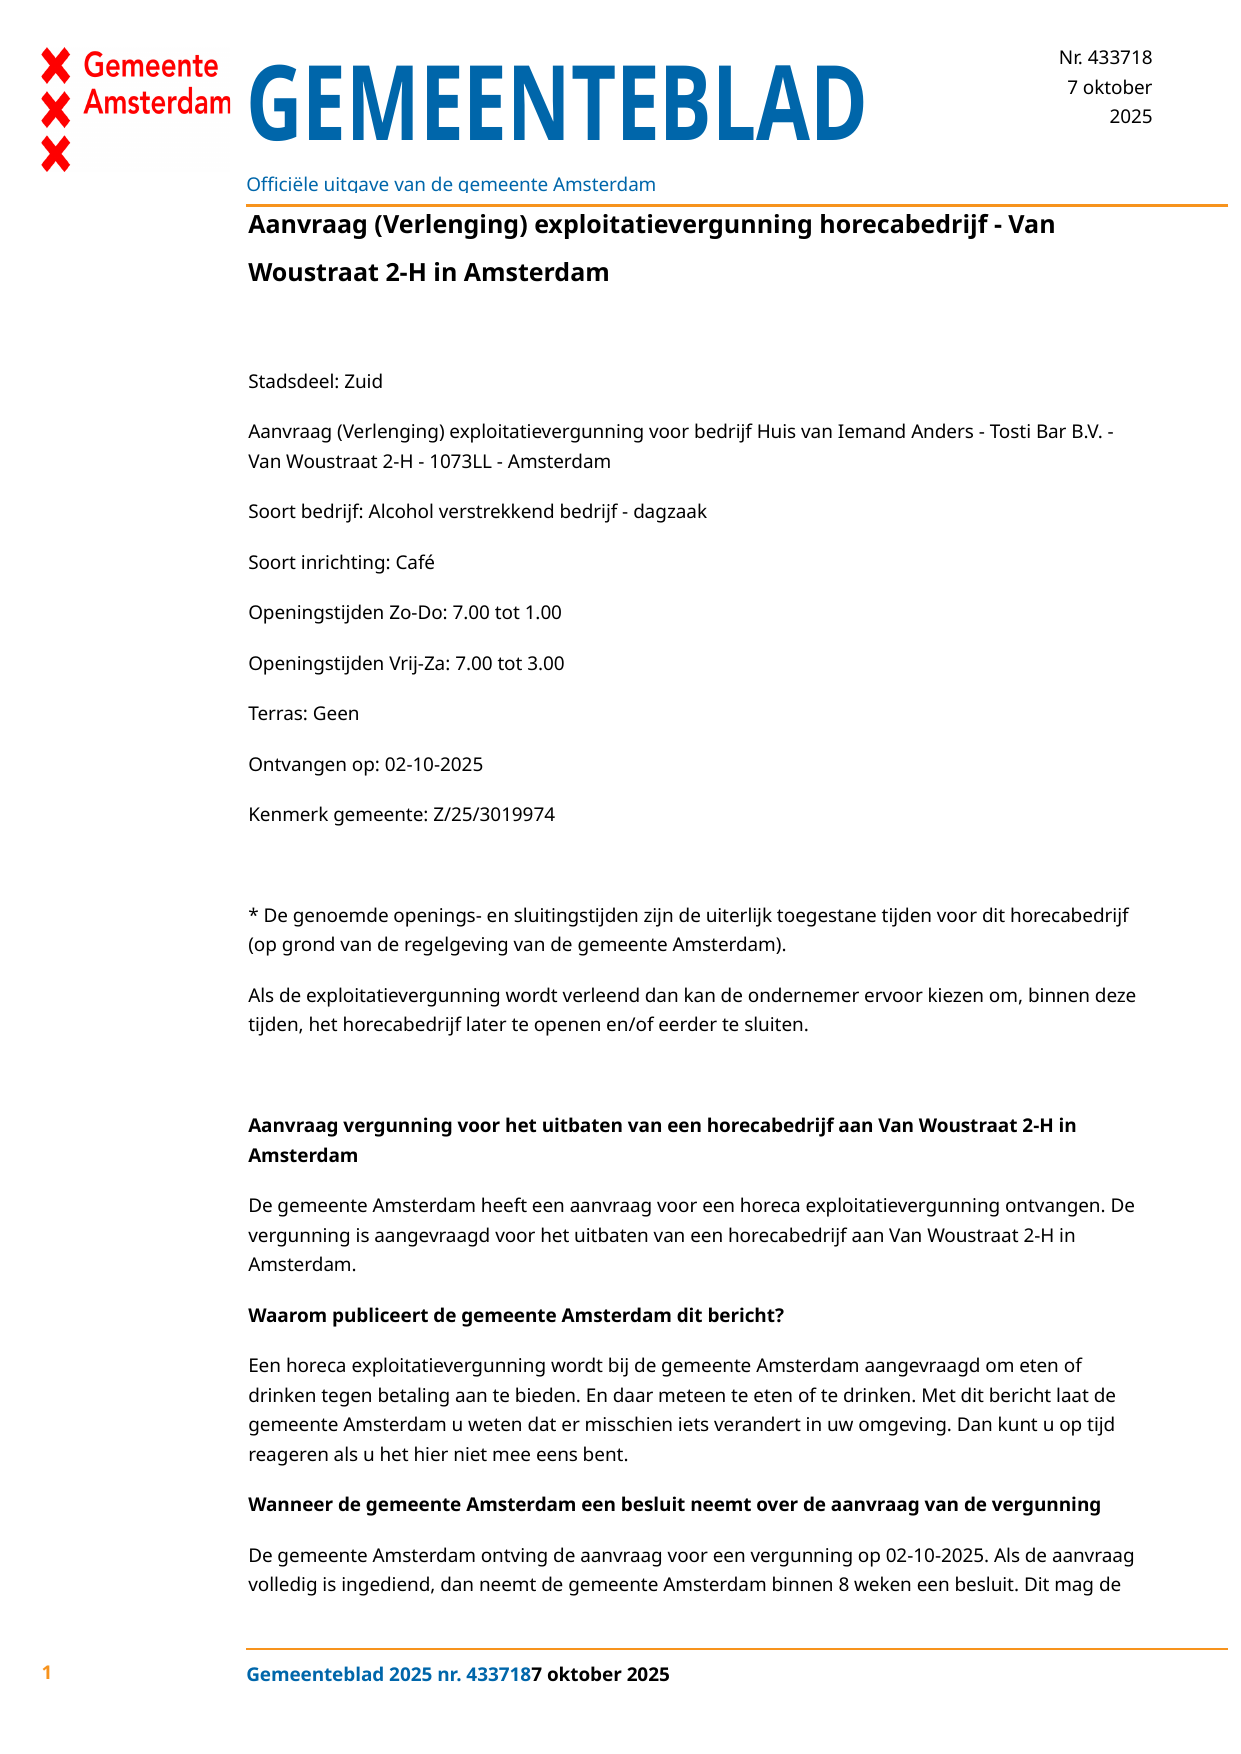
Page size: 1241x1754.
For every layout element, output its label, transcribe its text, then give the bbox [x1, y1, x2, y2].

text Openingstijden Zo-Do: 7.00 tot 1.00 [248, 599, 1152, 625]
text Waarom publiceert de gemeente Amsterdam dit bericht? [248, 1302, 1152, 1328]
text Een horeca exploitatievergunning wordt bij de gemeente Amsterdam aangevraagd om eten of drinken tegen betaling aan te bieden. En daar meteen te eten of te drinken. Met dit bericht laat de gemeente Amsterdam u weten dat er misschien iets verandert in uw omgeving. Dan kunt u op tijd reageren als u het hier niet mee eens bent. [248, 1352, 1152, 1467]
text Wanneer de gemeente Amsterdam een besluit neemt over de aanvraag van de vergunning [248, 1492, 1152, 1517]
text Aanvraag (Verlenging) exploitatievergunning voor bedrijf Huis van Iemand Anders - Tosti Bar B.V. - Van Woustraat 2-H - 1073LL - Amsterdam [248, 419, 1152, 474]
text Ontvangen op: 02-10-2025 [248, 751, 1152, 777]
text Soort bedrijf: Alcohol verstrekkend bedrijf - dagzaak [248, 499, 1152, 524]
text * De genoemde openings- en sluitingstijden zijn de uiterlijk toegestane tijden voor dit horecabedrijf (op grond van de regelgeving van de gemeente Amsterdam). [248, 902, 1152, 957]
text Kenmerk gemeente: Z/25/3019974 [248, 801, 1152, 827]
text Soort inrichting: Café [248, 549, 1152, 575]
text Stadsdeel: Zuid [248, 368, 1152, 394]
picture [41, 47, 231, 172]
text Openingstijden Vrij-Za: 7.00 tot 3.00 [248, 650, 1152, 676]
text De gemeente Amsterdam heeft een aanvraag voor een horeca exploitatievergunning ontvangen. De vergunning is aangevraagd voor het uitbaten van een horecabedrijf aan Van Woustraat 2-H in Amsterdam. [248, 1192, 1152, 1277]
text Terras: Geen [248, 700, 1152, 726]
text Aanvraag (Verlenging) exploitatievergunning horecabedrijf - Van Woustraat 2-H in Amsterdam [248, 207, 1152, 288]
text De gemeente Amsterdam ontving de aanvraag voor een vergunning op 02-10-2025. Als de aanvraag volledig is ingediend, dan neemt de gemeente Amsterdam binnen 8 weken een besluit. Dit mag de [248, 1542, 1152, 1597]
text Aanvraag vergunning voor het uitbaten van een horecabedrijf aan Van Woustraat 2-H in Amsterdam [248, 1112, 1152, 1168]
text Als de exploitatievergunning wordt verleend dan kan de ondernemer ervoor kiezen om, binnen deze tijden, het horecabedrijf later te openen en/of eerder te sluiten. [248, 982, 1152, 1037]
